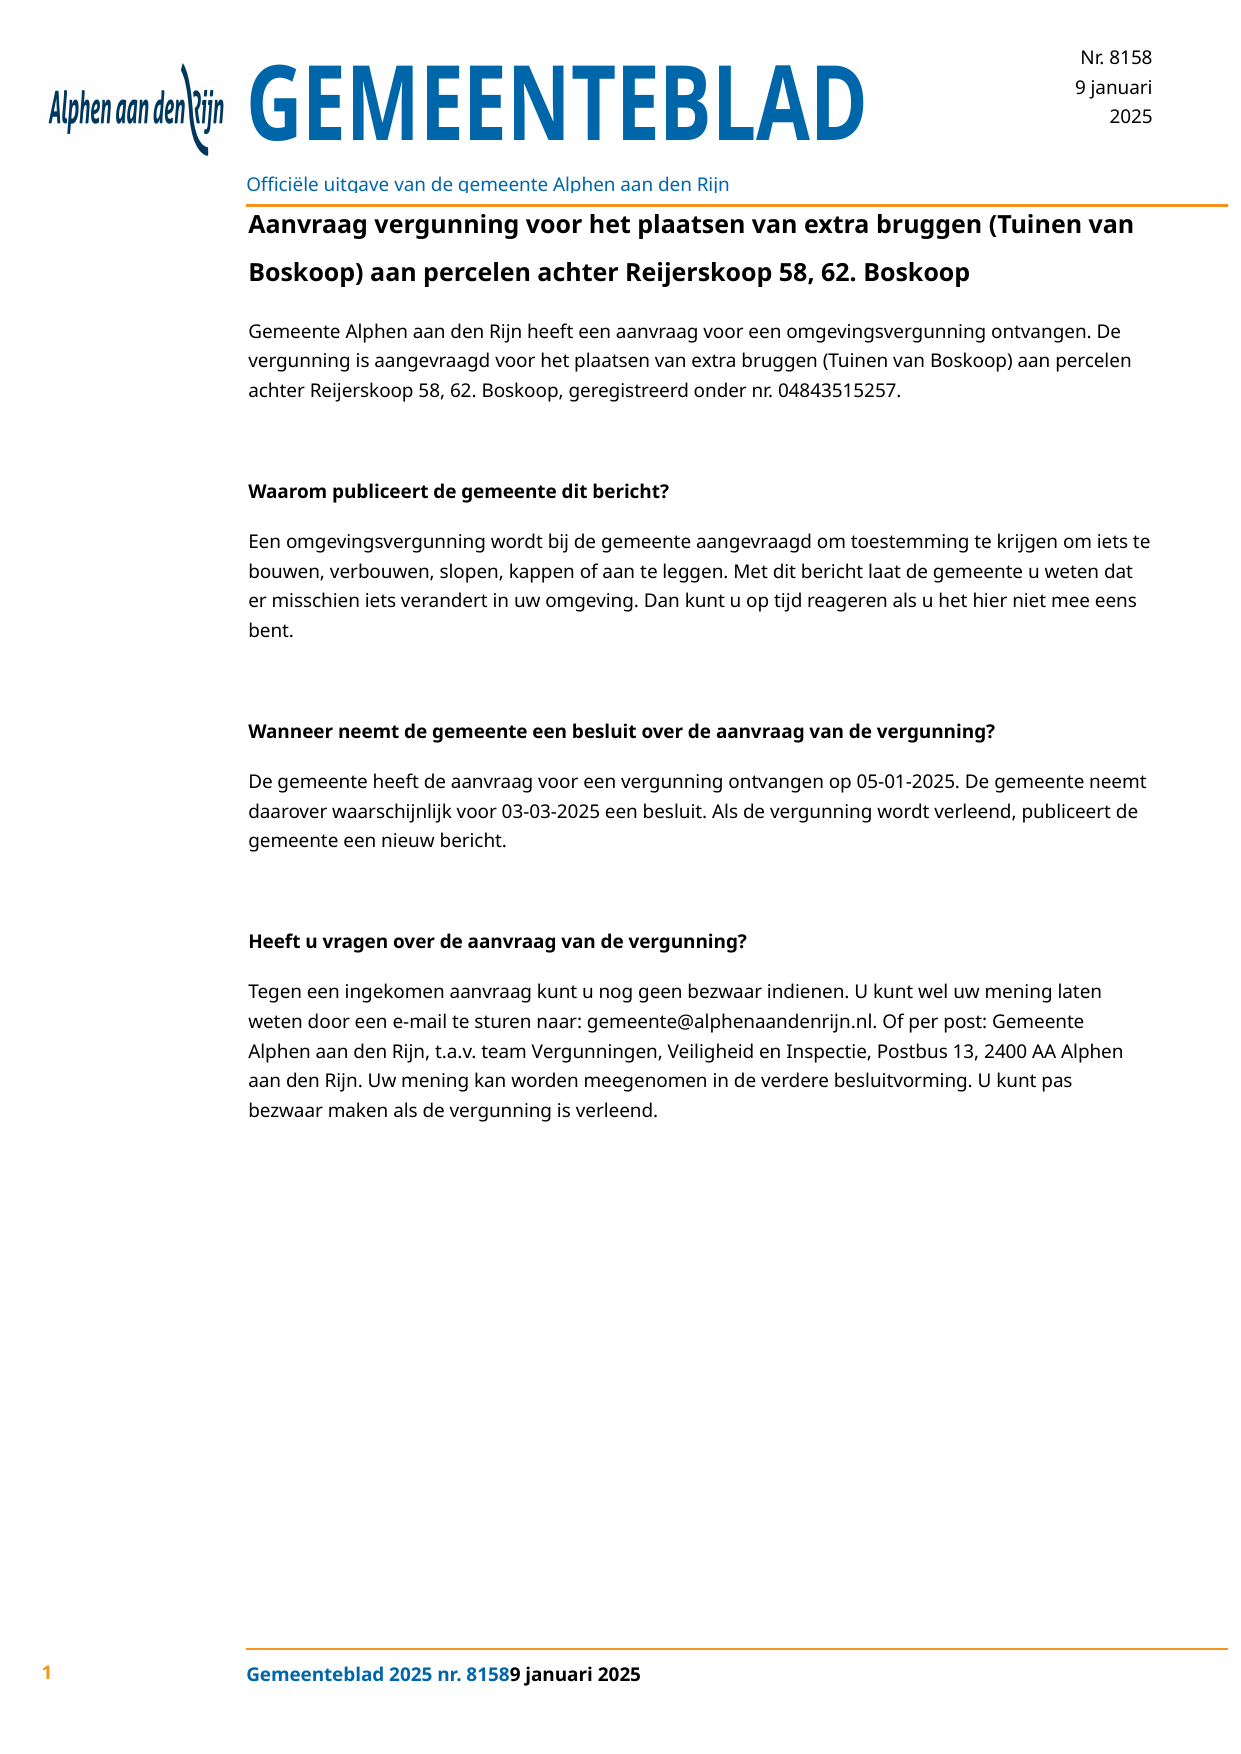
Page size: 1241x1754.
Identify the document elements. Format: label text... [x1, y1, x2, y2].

text Heeft u vragen over de aanvraag van de vergunning? [248, 928, 1152, 954]
text Aanvraag vergunning voor het plaatsen van extra bruggen (Tuinen van Boskoop) aan percelen achter Reijerskoop 58, 62. Boskoop [248, 207, 1152, 288]
text Wanneer neemt de gemeente een besluit over de aanvraag van de vergunning? [248, 718, 1152, 744]
text Een omgevingsvergunning wordt bij de gemeente aangevraagd om toestemming te krijgen om iets te bouwen, verbouwen, slopen, kappen of aan te leggen. Met dit bericht laat de gemeente u weten dat er misschien iets verandert in uw omgeving. Dan kunt u op tijd reageren als u het hier niet mee eens bent. [248, 528, 1152, 643]
text De gemeente heeft de aanvraag voor een vergunning ontvangen op 05-01-2025. De gemeente neemt daarover waarschijnlijk voor 03-03-2025 een besluit. Als de vergunning wordt verleend, publiceert de gemeente een nieuw bericht. [248, 768, 1152, 853]
text Gemeente Alphen aan den Rijn heeft een aanvraag voor een omgevingsvergunning ontvangen. De vergunning is aangevraagd voor het plaatsen van extra bruggen (Tuinen van Boskoop) aan percelen achter Reijerskoop 58, 62. Boskoop, geregistreerd onder nr. 04843515257. [248, 318, 1152, 403]
text Waarom publiceert de gemeente dit bericht? [248, 478, 1152, 504]
picture [41, 47, 231, 172]
text Tegen een ingekomen aanvraag kunt u nog geen bezwaar indienen. U kunt wel uw mening laten weten door een e-mail te sturen naar: gemeente@alphenaandenrijn.nl. Of per post: Gemeente Alphen aan den Rijn, t.a.v. team Vergunningen, Veiligheid en Inspectie, Postbus 13, 2400 AA Alphen aan den Rijn. Uw mening kan worden meegenomen in de verdere besluitvorming. U kunt pas bezwaar maken als de vergunning is verleend. [248, 979, 1152, 1123]
